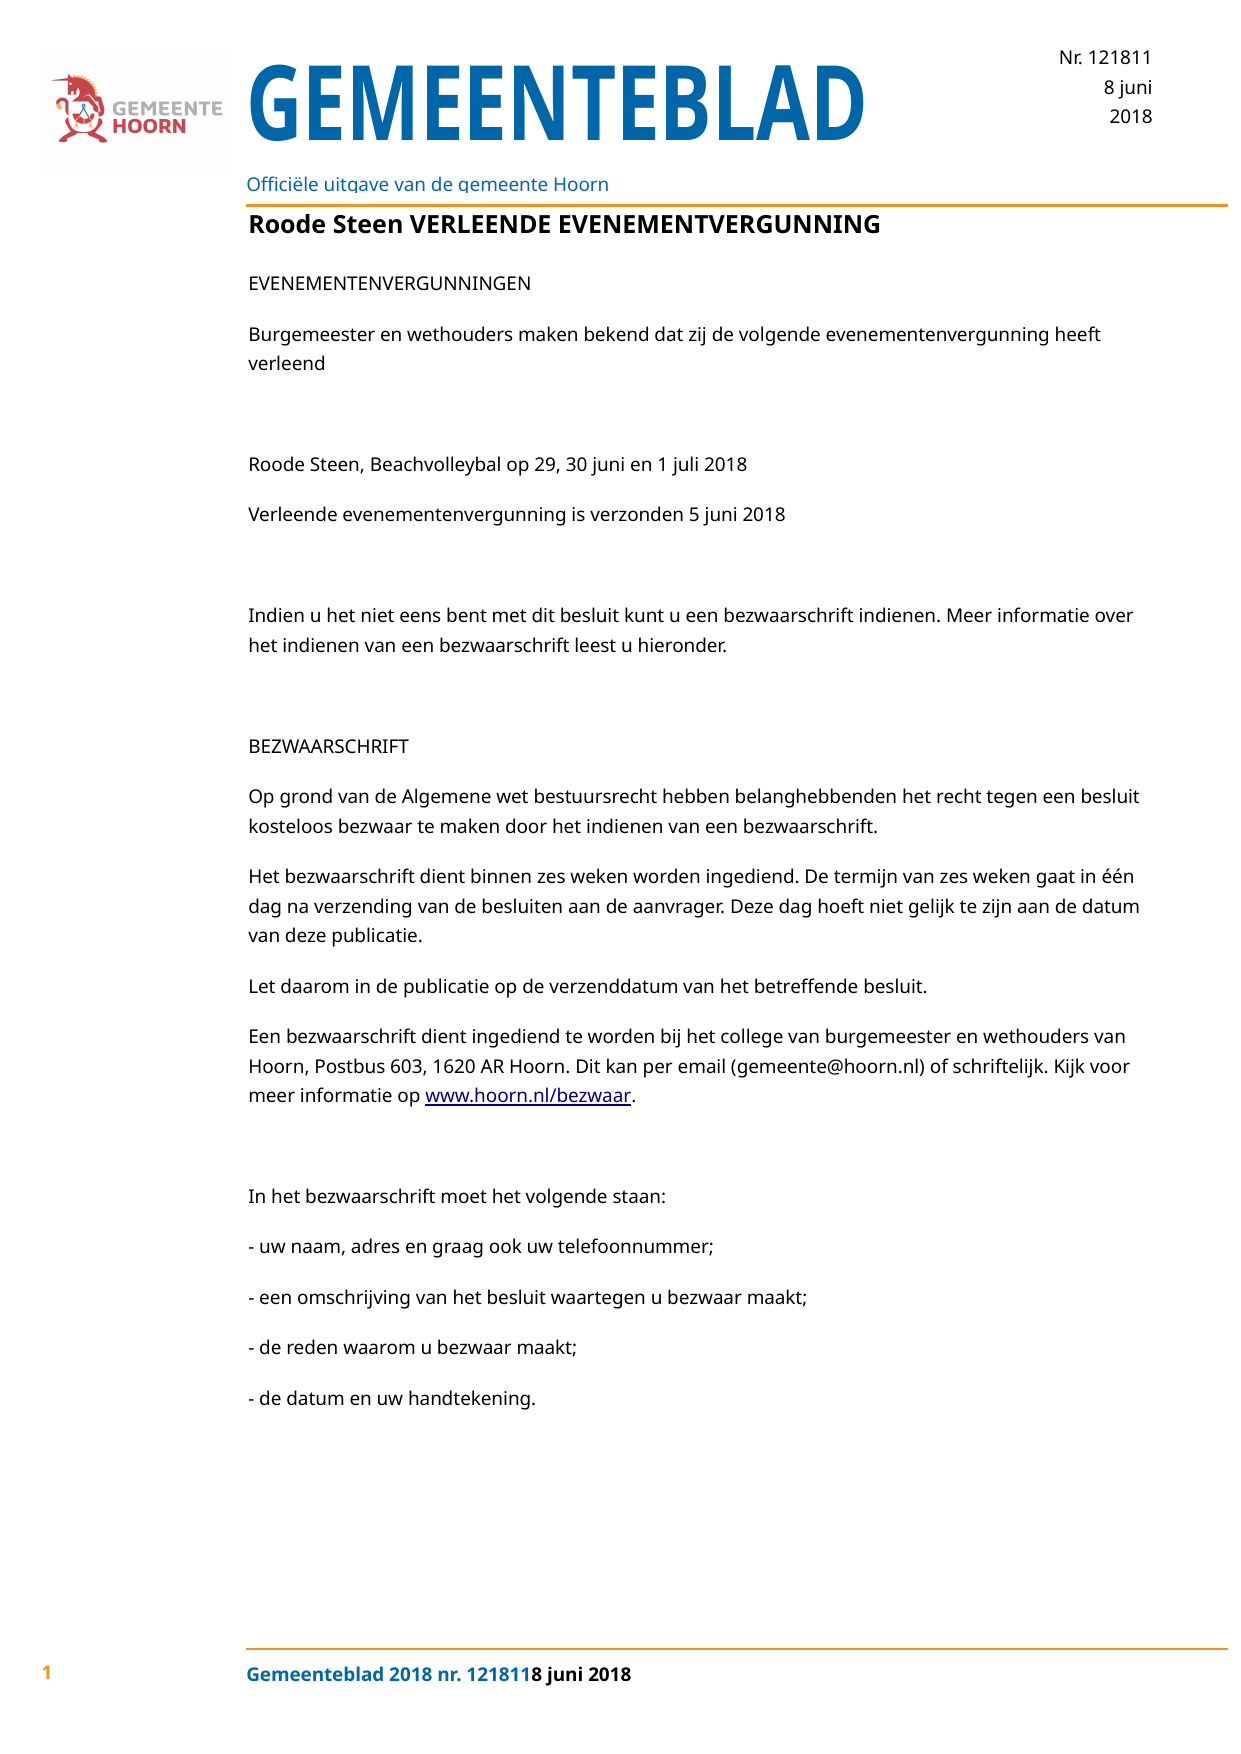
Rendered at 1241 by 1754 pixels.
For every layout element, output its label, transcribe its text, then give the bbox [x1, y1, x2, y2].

text Roode Steen VERLEENDE EVENEMENTVERGUNNING [248, 207, 1152, 241]
text Burgemeester en wethouders maken bekend dat zij de volgende evenementenvergunning heeft verleend [248, 321, 1152, 376]
text Het bezwaarschrift dient binnen zes weken worden ingediend. De termijn van zes weken gaat in één dag na verzending van de besluiten aan de aanvrager. Deze dag hoeft niet gelijk te zijn aan de datum van deze publicatie. [248, 863, 1152, 948]
text Verleende evenementenvergunning is verzonden 5 juni 2018 [248, 502, 1152, 527]
text - de reden waarom u bezwaar maakt; [248, 1334, 1152, 1360]
picture [41, 47, 231, 172]
text - uw naam, adres en graag ook uw telefoonnummer; [248, 1234, 1152, 1259]
text - de datum en uw handtekening. [248, 1385, 1152, 1411]
text Let daarom in de publicatie op de verzenddatum van het betreffende besluit. [248, 973, 1152, 998]
text In het bezwaarschrift moet het volgende staan: [248, 1183, 1152, 1209]
text Indien u het niet eens bent met dit besluit kunt u een bezwaarschrift indienen. Meer informatie over het indienen van een bezwaarschrift leest u hieronder. [248, 602, 1152, 658]
text Op grond van de Algemene wet bestuursrecht hebben belanghebbenden het recht tegen een besluit kosteloos bezwaar te maken door het indienen van een bezwaarschrift. [248, 783, 1152, 838]
text Roode Steen, Beachvolleybal op 29, 30 juni en 1 juli 2018 [248, 451, 1152, 477]
text BEZWAARSCHRIFT [248, 733, 1152, 758]
text Een bezwaarschrift dient ingediend te worden bij het college van burgemeester en wethouders van Hoorn, Postbus 603, 1620 AR Hoorn. Dit kan per email (gemeente@hoorn.nl) of schriftelijk. Kijk voor meer informatie op www.hoorn.nl/bezwaar. [248, 1023, 1152, 1108]
text - een omschrijving van het besluit waartegen u bezwaar maakt; [248, 1284, 1152, 1310]
text EVENEMENTENVERGUNNINGEN [248, 270, 1152, 296]
